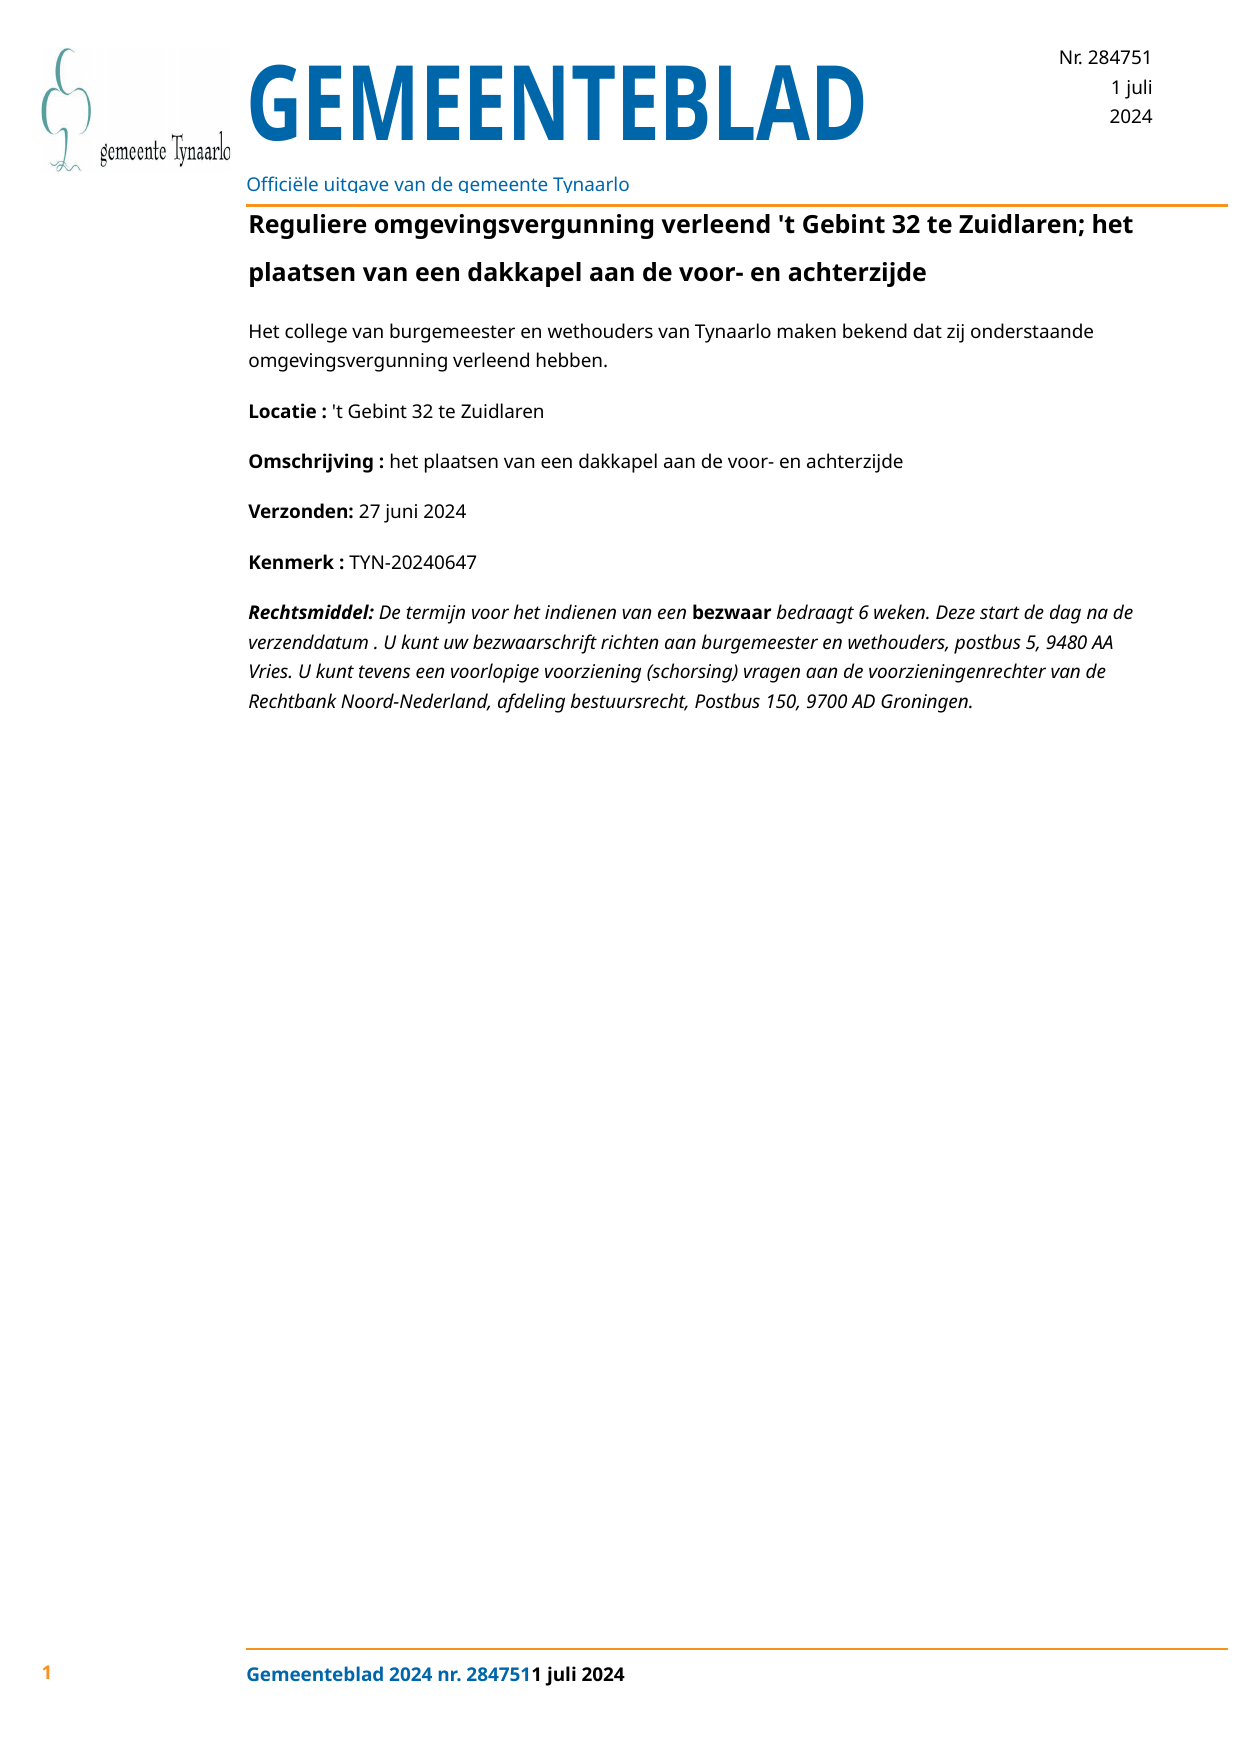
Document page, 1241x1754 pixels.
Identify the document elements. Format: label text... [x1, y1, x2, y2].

text Reguliere omgevingsvergunning verleend 't Gebint 32 te Zuidlaren; het plaatsen van een dakkapel aan de voor- en achterzijde [248, 207, 1152, 288]
text Locatie : 't Gebint 32 te Zuidlaren [248, 398, 1152, 424]
text Omschrijving : het plaatsen van een dakkapel aan de voor- en achterzijde [248, 448, 1152, 474]
text Kenmerk : TYN-20240647 [248, 549, 1152, 575]
text Rechtsmiddel: De termijn voor het indienen van een bezwaar bedraagt 6 weken. Deze start de dag na de verzenddatum . U kunt uw bezwaarschrift richten aan burgemeester en wethouders, postbus 5, 9480 AA Vries. U kunt tevens een voorlopige voorziening (schorsing) vragen aan de voorzieningenrechter van de Rechtbank Noord-Nederland, afdeling bestuursrecht, Postbus 150, 9700 AD Groningen. [248, 599, 1152, 714]
text Verzonden: 27 juni 2024 [248, 499, 1152, 524]
picture [41, 47, 231, 172]
text Het college van burgemeester en wethouders van Tynaarlo maken bekend dat zij onderstaande omgevingsvergunning verleend hebben. [248, 318, 1152, 373]
